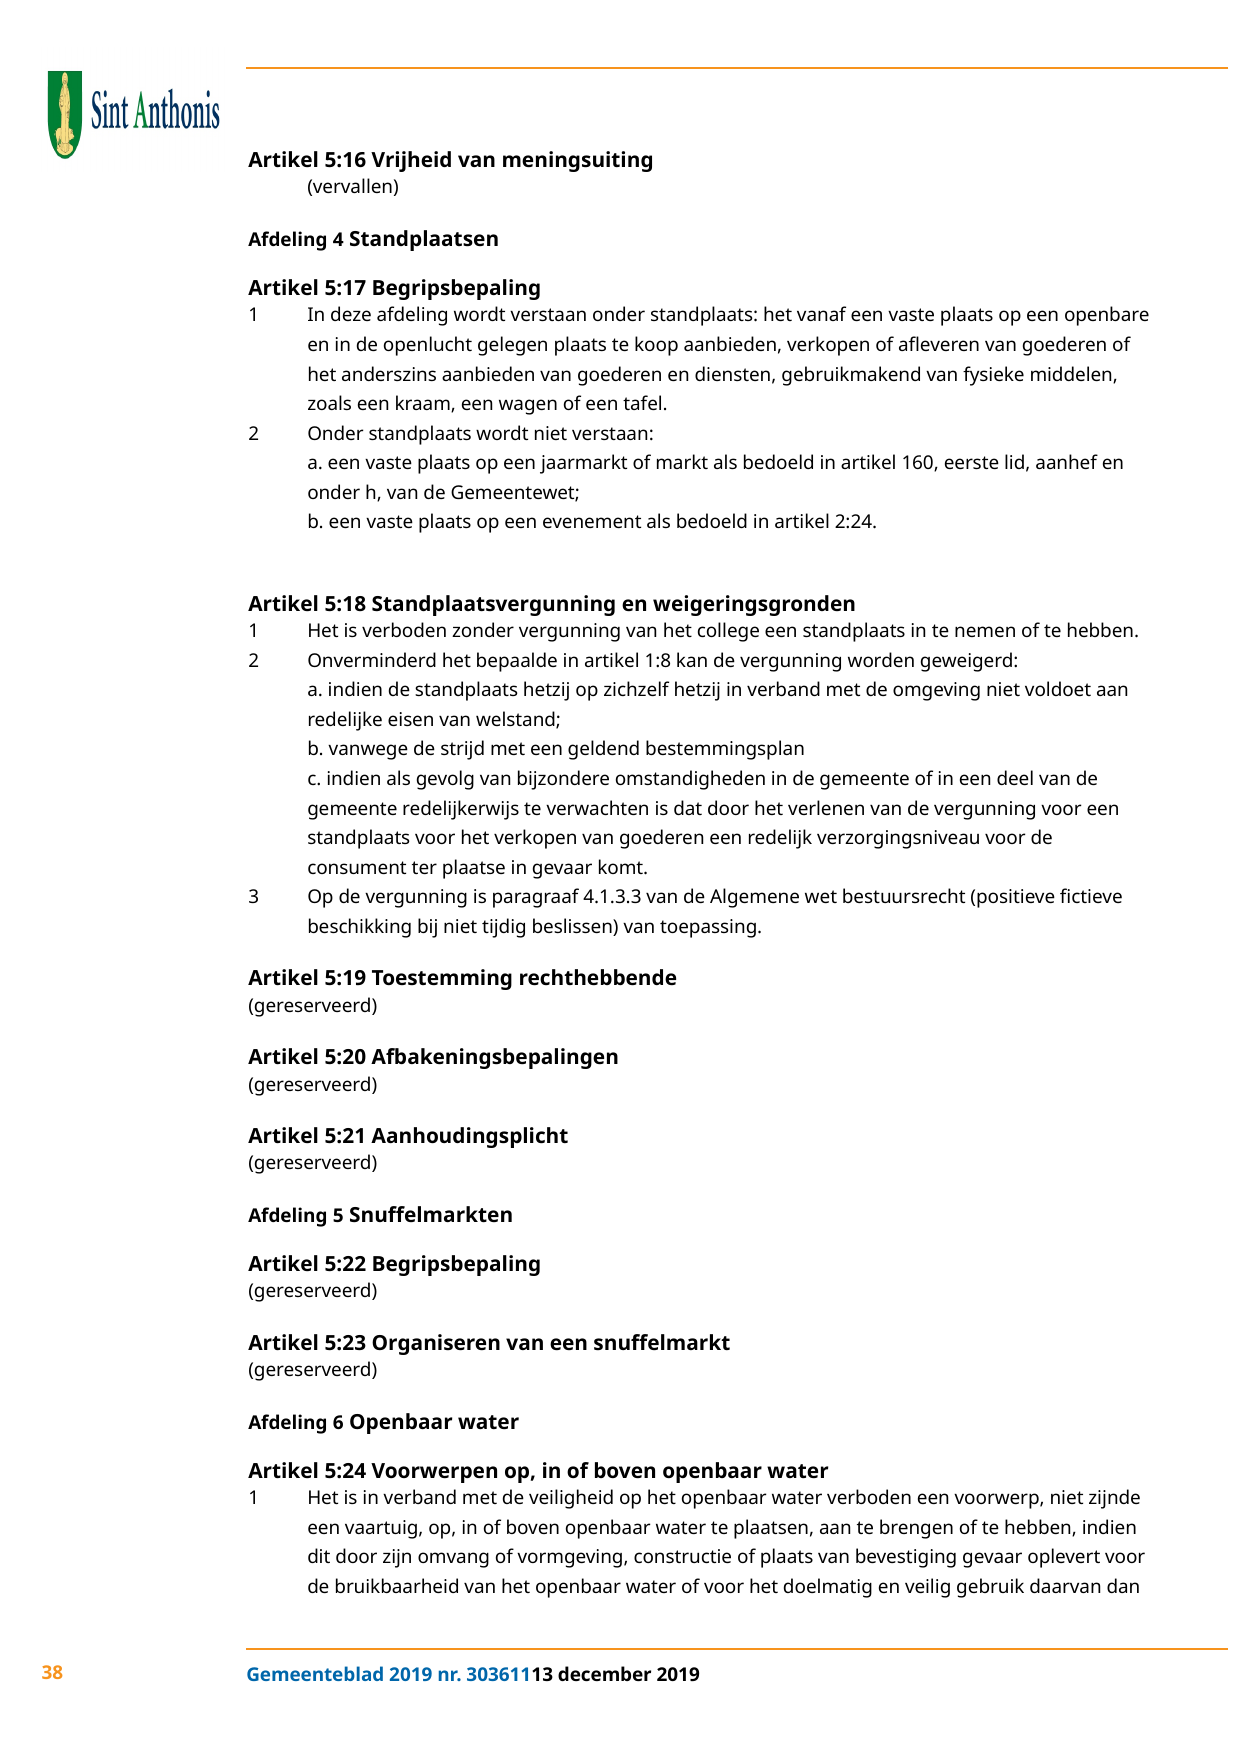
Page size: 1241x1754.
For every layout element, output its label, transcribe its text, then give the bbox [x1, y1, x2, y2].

text Artikel 5:19 Toestemming rechthebbende [248, 963, 1152, 992]
list (vervallen) [248, 174, 1152, 199]
list b. vanwege de strijd met een geldend bestemmingsplan [248, 736, 1152, 761]
text Afdeling 4 Standplaatsen [248, 224, 1152, 252]
text Afdeling 5 Snuffelmarkten [248, 1200, 1152, 1228]
list Het is verboden zonder vergunning van het college een standplaats in te nemen of te hebben. [248, 617, 1152, 643]
text (gereserveerd) [248, 1071, 1152, 1096]
list b. een vaste plaats op een evenement als bedoeld in artikel 2:24. [248, 509, 1152, 534]
text Artikel 5:16 Vrijheid van meningsuiting [248, 145, 1152, 174]
text (gereserveerd) [248, 1356, 1152, 1382]
text Artikel 5:23 Organiseren van een snuffelmarkt [248, 1328, 1152, 1356]
text Artikel 5:22 Begripsbepaling [248, 1249, 1152, 1278]
list Onder standplaats wordt niet verstaan: [248, 420, 1152, 446]
text Artikel 5:24 Voorwerpen op, in of boven openbaar water [248, 1456, 1152, 1484]
list c. indien als gevolg van bijzondere omstandigheden in de gemeente of in een deel van de gemeente redelijkerwijs te verwachten is dat door het verlenen van de vergunning voor een standplaats voor het verkopen van goederen een redelijk verzorgingsniveau voor de consument ter plaatse in gevaar komt. [248, 765, 1152, 879]
text (gereserveerd) [248, 1278, 1152, 1303]
text Artikel 5:17 Begripsbepaling [248, 273, 1152, 302]
list Het is in verband met de veiligheid op het openbaar water verboden een voorwerp, niet zijnde een vaartuig, op, in of boven openbaar water te plaatsen, aan te brengen of te hebben, indien dit door zijn omvang of vormgeving, constructie of plaats van bevestiging gevaar oplevert voor de bruikbaarheid van het openbaar water of voor het doelmatig en veilig gebruik daarvan dan [248, 1484, 1152, 1599]
text Artikel 5:21 Aanhoudingsplicht [248, 1121, 1152, 1149]
picture [41, 47, 231, 172]
text Artikel 5:20 Afbakeningsbepalingen [248, 1042, 1152, 1071]
text Afdeling 6 Openbaar water [248, 1407, 1152, 1435]
text Artikel 5:18 Standplaatsvergunning en weigeringsgronden [248, 589, 1152, 617]
list Op de vergunning is paragraaf 4.1.3.3 van de Algemene wet bestuursrecht (positieve fictieve beschikking bij niet tijdig beslissen) van toepassing. [248, 883, 1152, 939]
list Onverminderd het bepaalde in artikel 1:8 kan de vergunning worden geweigerd: [248, 647, 1152, 672]
text (gereserveerd) [248, 1149, 1152, 1175]
text (gereserveerd) [248, 992, 1152, 1018]
list a. indien de standplaats hetzij op zichzelf hetzij in verband met de omgeving niet voldoet aan redelijke eisen van welstand; [248, 676, 1152, 732]
list In deze afdeling wordt verstaan onder standplaats: het vanaf een vaste plaats op een openbare en in de openlucht gelegen plaats te koop aanbieden, verkopen of afleveren van goederen of het anderszins aanbieden van goederen en diensten, gebruikmakend van fysieke middelen, zoals een kraam, een wagen of een tafel. [248, 302, 1152, 416]
list a. een vaste plaats op een jaarmarkt of markt als bedoeld in artikel 160, eerste lid, aanhef en onder h, van de Gemeentewet; [248, 449, 1152, 505]
